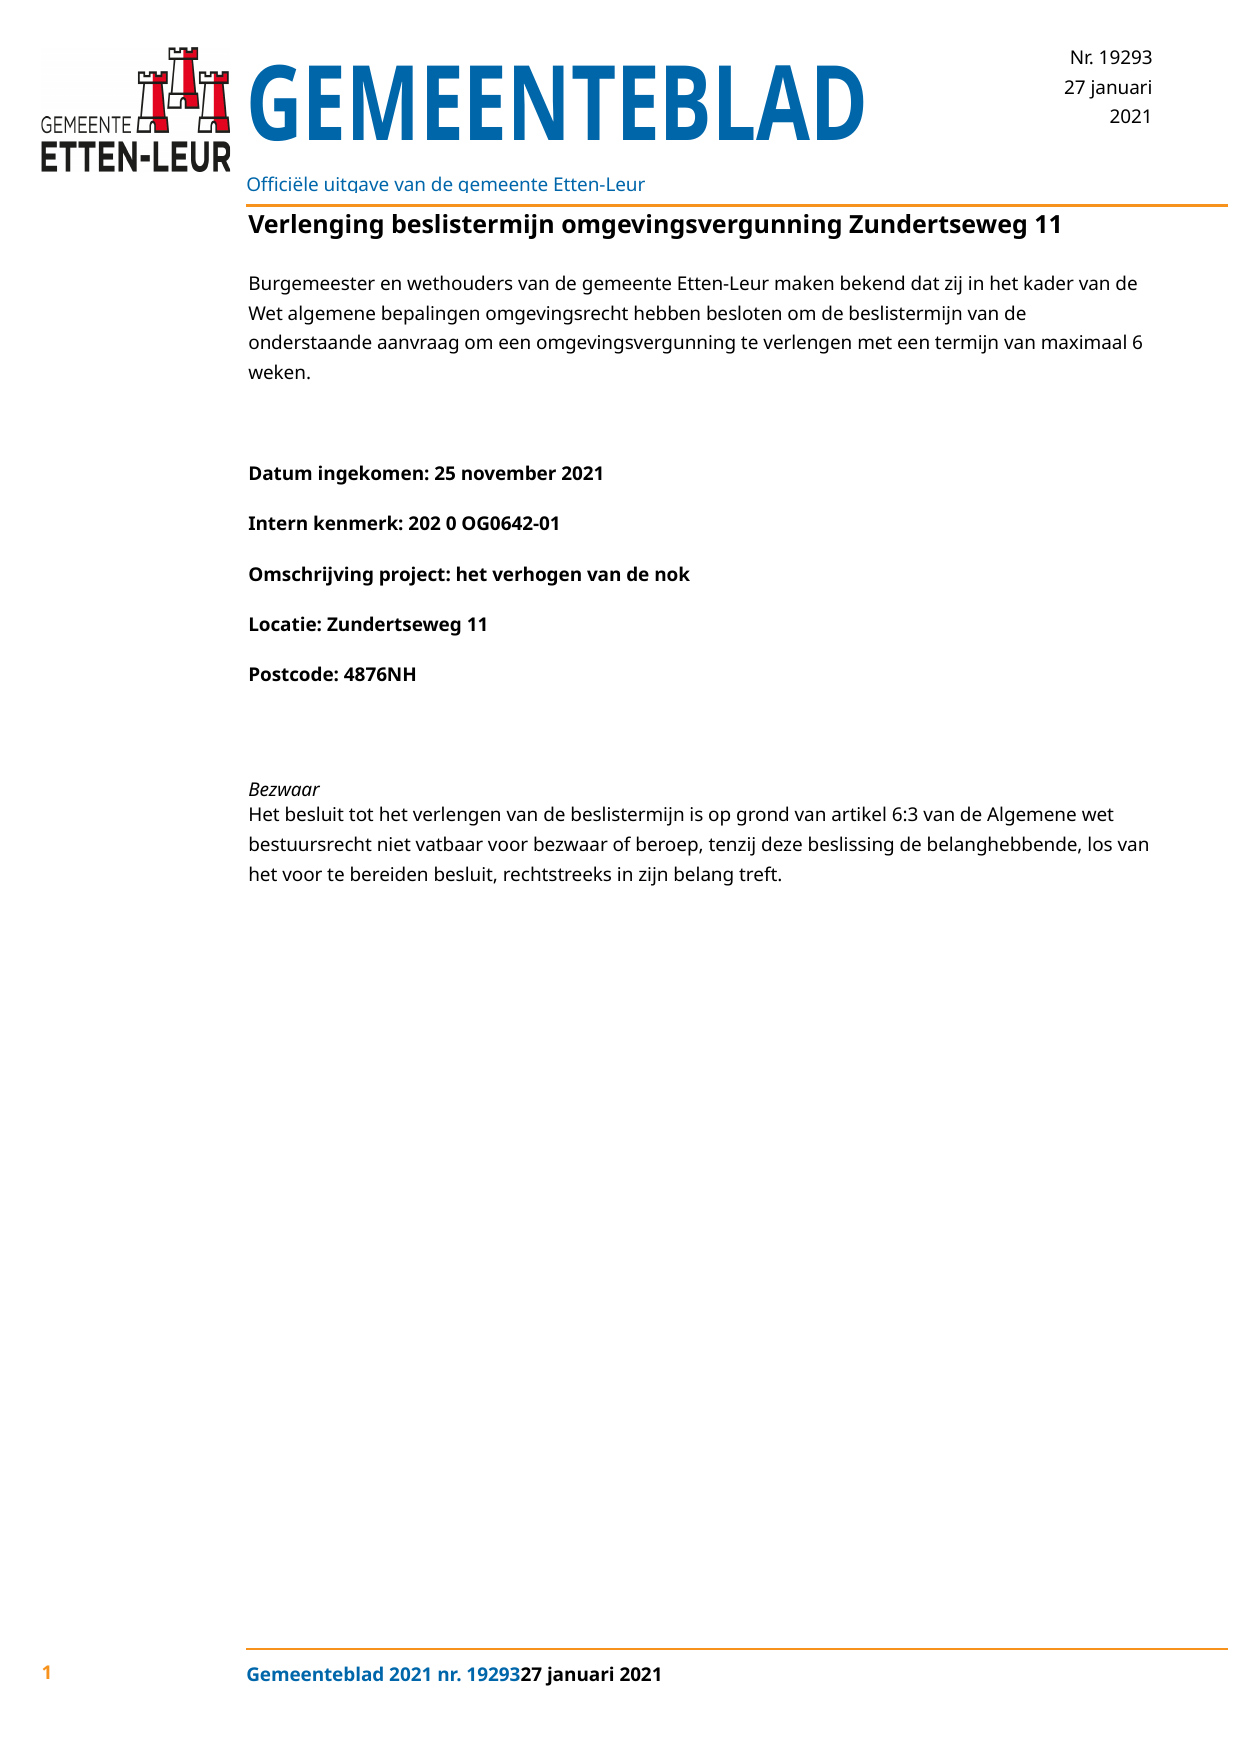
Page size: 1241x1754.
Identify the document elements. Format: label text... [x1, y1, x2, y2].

text Verlenging beslistermijn omgevingsvergunning Zundertseweg 11 [248, 207, 1152, 241]
text Datum ingekomen: 25 november 2021 [248, 460, 1152, 486]
text Bezwaar [248, 776, 1152, 802]
picture [41, 47, 231, 172]
text Locatie: Zundertseweg 11 [248, 611, 1152, 637]
text Intern kenmerk: 202 0 OG0642-01 [248, 510, 1152, 536]
text Het besluit tot het verlengen van de beslistermijn is op grond van artikel 6:3 van de Algemene wet bestuursrecht niet vatbaar voor bezwaar of beroep, tenzij deze beslissing de belanghebbende, los van het voor te bereiden besluit, rechtstreeks in zijn belang treft. [248, 802, 1152, 887]
text Postcode: 4876NH [248, 662, 1152, 687]
text Omschrijving project: het verhogen van de nok [248, 561, 1152, 586]
text Burgemeester en wethouders van de gemeente Etten-Leur maken bekend dat zij in het kader van de Wet algemene bepalingen omgevingsrecht hebben besloten om de beslistermijn van de onderstaande aanvraag om een omgevingsvergunning te verlengen met een termijn van maximaal 6 weken. [248, 270, 1152, 385]
